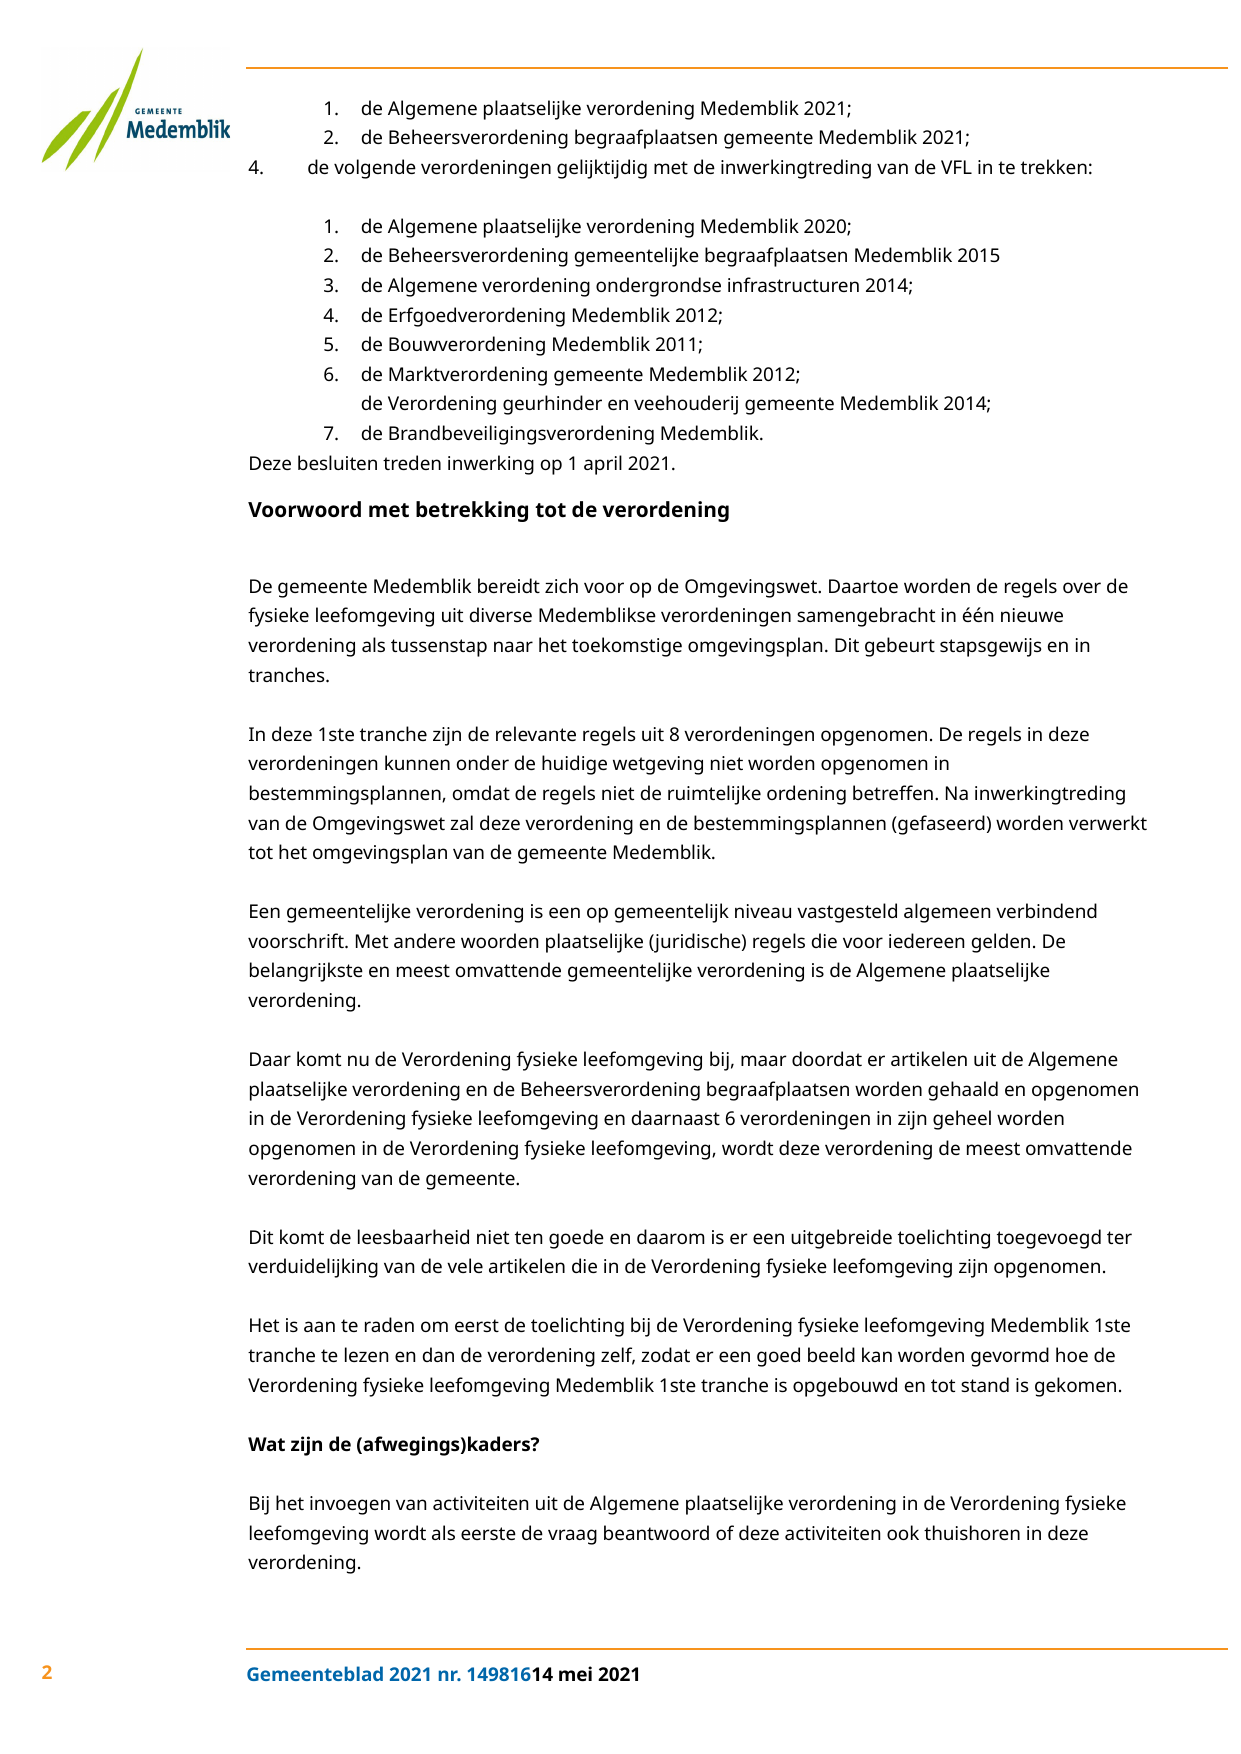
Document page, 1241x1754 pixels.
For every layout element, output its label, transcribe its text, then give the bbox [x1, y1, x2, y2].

list de Marktverordening gemeente Medemblik 2012; [323, 361, 1152, 387]
text Wat zijn de (afwegings)kaders? [248, 1431, 1152, 1457]
text In deze 1ste tranche zijn de relevante regels uit 8 verordeningen opgenomen. De regels in deze verordeningen kunnen onder de huidige wetgeving niet worden opgenomen in bestemmingsplannen, omdat de regels niet de ruimtelijke ordening betreffen. Na inwerkingtreding van de Omgevingswet zal deze verordening en de bestemmingsplannen (gefaseerd) worden verwerkt tot het omgevingsplan van de gemeente Medemblik. [248, 721, 1152, 865]
text Het is aan te raden om eerst de toelichting bij de Verordening fysieke leefomgeving Medemblik 1ste tranche te lezen en dan de verordening zelf, zodat er een goed beeld kan worden gevormd hoe de Verordening fysieke leefomgeving Medemblik 1ste tranche is opgebouwd en tot stand is gekomen. [248, 1313, 1152, 1398]
list de Verordening geurhinder en veehouderij gemeente Medemblik 2014; [323, 391, 1152, 416]
list de Erfgoedverordening Medemblik 2012; [323, 302, 1152, 328]
list de Algemene plaatselijke verordening Medemblik 2021; [323, 95, 1152, 121]
list de Algemene verordening ondergrondse infrastructuren 2014; [323, 272, 1152, 298]
text Deze besluiten treden inwerking op 1 april 2021. [248, 450, 1152, 476]
list de Algemene plaatselijke verordening Medemblik 2020; [323, 213, 1152, 239]
list de Beheersverordening begraafplaatsen gemeente Medemblik 2021; [323, 124, 1152, 150]
text Dit komt de leesbaarheid niet ten goede en daarom is er een uitgebreide toelichting toegevoegd ter verduidelijking van de vele artikelen die in de Verordening fysieke leefomgeving zijn opgenomen. [248, 1224, 1152, 1279]
text Voorwoord met betrekking tot de verordening [248, 495, 1152, 524]
text Daar komt nu de Verordening fysieke leefomgeving bij, maar doordat er artikelen uit de Algemene plaatselijke verordening en de Beheersverordening begraafplaatsen worden gehaald en opgenomen in de Verordening fysieke leefomgeving en daarnaast 6 verordeningen in zijn geheel worden opgenomen in de Verordening fysieke leefomgeving, wordt deze verordening de meest omvattende verordening van de gemeente. [248, 1046, 1152, 1191]
list de Bouwverordening Medemblik 2011; [323, 331, 1152, 357]
list de Brandbeveiligingsverordening Medemblik. [323, 420, 1152, 446]
list de Beheersverordening gemeentelijke begraafplaatsen Medemblik 2015 [323, 243, 1152, 268]
text Bij het invoegen van activiteiten uit de Algemene plaatselijke verordening in de Verordening fysieke leefomgeving wordt als eerste de vraag beantwoord of deze activiteiten ook thuishoren in deze verordening. [248, 1490, 1152, 1575]
text De gemeente Medemblik bereidt zich voor op de Omgevingswet. Daartoe worden de regels over de fysieke leefomgeving uit diverse Medemblikse verordeningen samengebracht in één nieuwe verordening als tussenstap naar het toekomstige omgevingsplan. Dit gebeurt stapsgewijs en in tranches. [248, 573, 1152, 688]
list de volgende verordeningen gelijktijdig met de inwerkingtreding van de VFL in te trekken: [248, 154, 1152, 180]
text Een gemeentelijke verordening is een op gemeentelijk niveau vastgesteld algemeen verbindend voorschrift. Met andere woorden plaatselijke (juridische) regels die voor iedereen gelden. De belangrijkste en meest omvattende gemeentelijke verordening is de Algemene plaatselijke verordening. [248, 898, 1152, 1013]
picture [41, 47, 231, 172]
